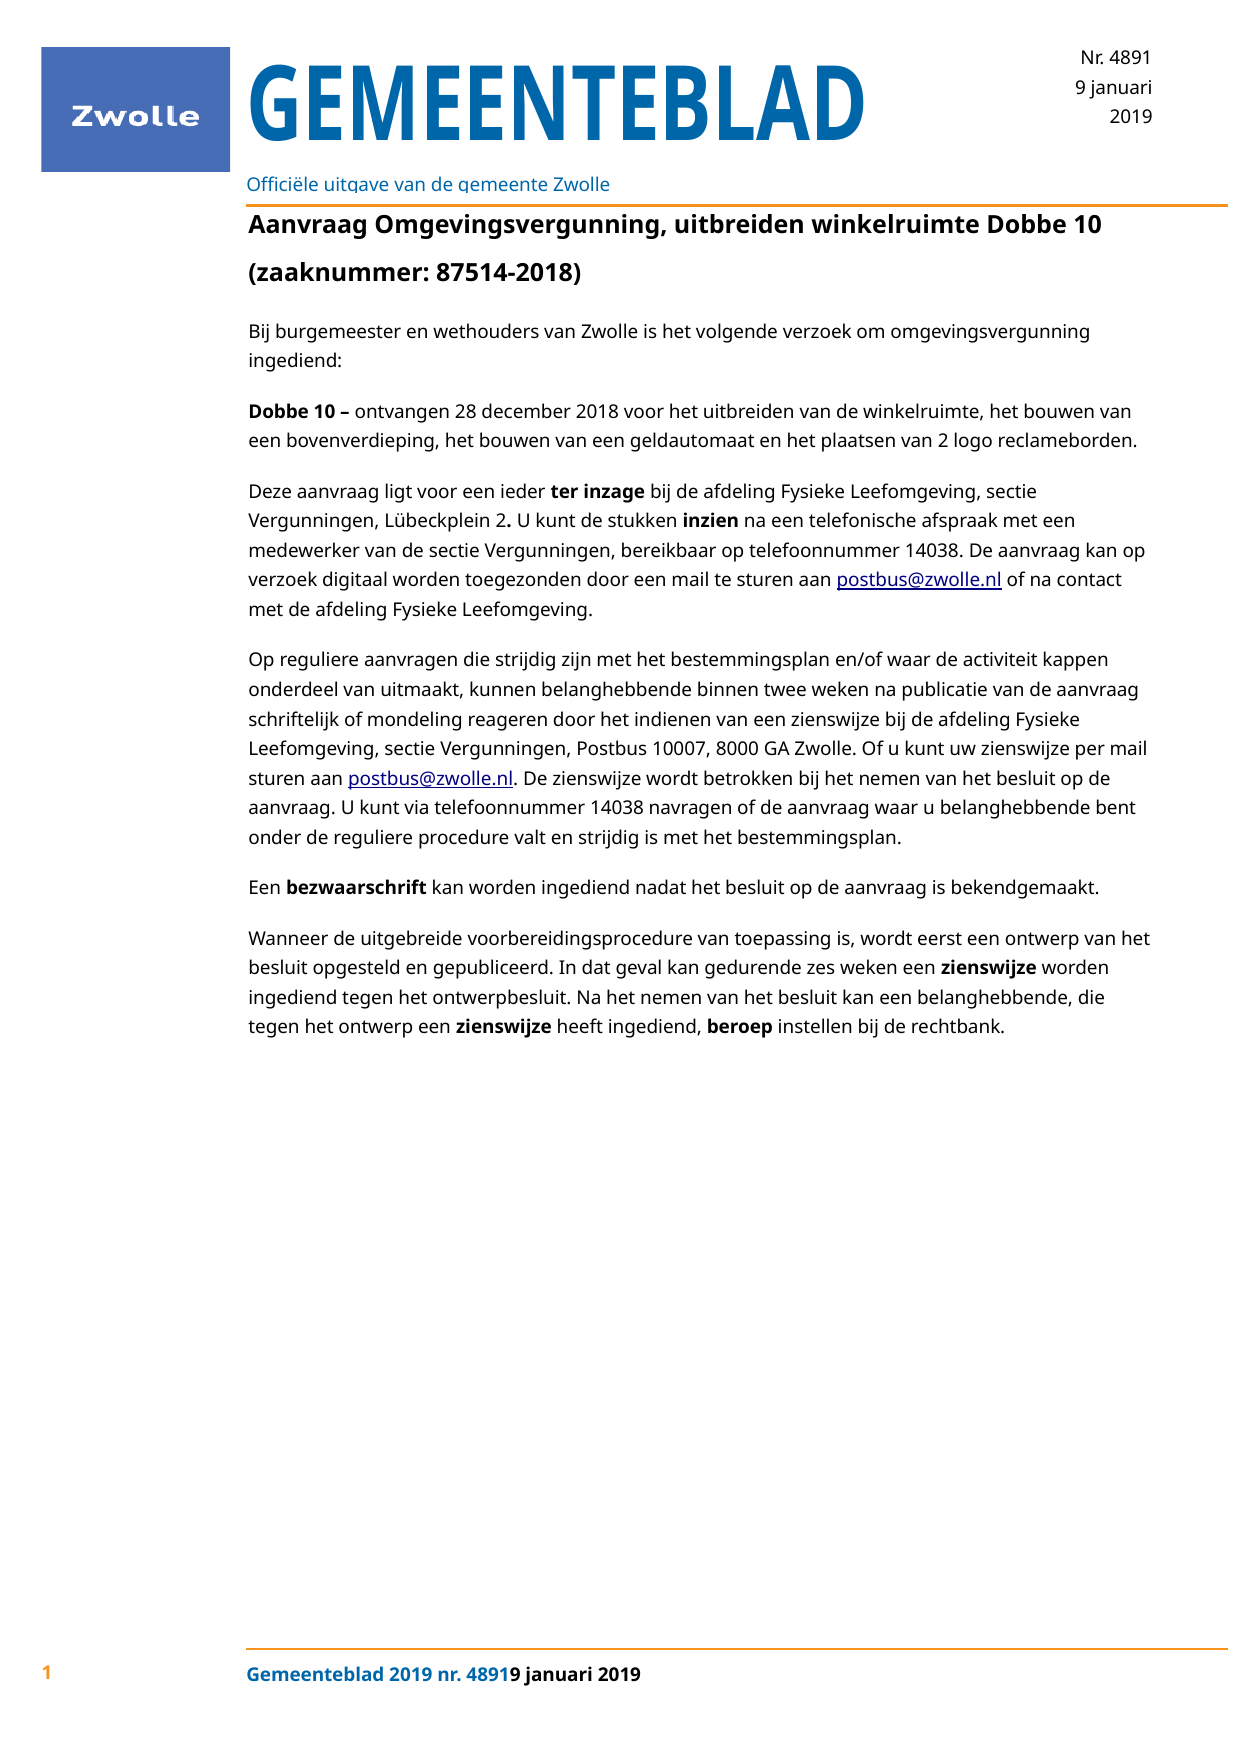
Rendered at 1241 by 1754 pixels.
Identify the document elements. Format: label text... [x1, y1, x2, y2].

text Een bezwaarschrift kan worden ingediend nadat het besluit op de aanvraag is bekendgemaakt. [248, 874, 1152, 900]
picture [41, 47, 231, 172]
text Op reguliere aanvragen die strijdig zijn met het bestemmingsplan en/of waar de activiteit kappen onderdeel van uitmaakt, kunnen belanghebbende binnen twee weken na publicatie van de aanvraag schriftelijk of mondeling reageren door het indienen van een zienswijze bij de afdeling Fysieke Leefomgeving, sectie Vergunningen, Postbus 10007, 8000 GA Zwolle. Of u kunt uw zienswijze per mail sturen aan postbus@zwolle.nl. De zienswijze wordt betrokken bij het nemen van het besluit op de aanvraag. U kunt via telefoonnummer 14038 navragen of de aanvraag waar u belanghebbende bent onder de reguliere procedure valt en strijdig is met het bestemmingsplan. [248, 647, 1152, 850]
text Bij burgemeester en wethouders van Zwolle is het volgende verzoek om omgevingsvergunning ingediend: [248, 318, 1152, 373]
text Dobbe 10 – ontvangen 28 december 2018 voor het uitbreiden van de winkelruimte, het bouwen van een bovenverdieping, het bouwen van een geldautomaat en het plaatsen van 2 logo reclameborden. [248, 398, 1152, 453]
text Deze aanvraag ligt voor een ieder ter inzage bij de afdeling Fysieke Leefomgeving, sectie Vergunningen, Lübeckplein 2. U kunt de stukken inzien na een telefonische afspraak met een medewerker van de sectie Vergunningen, bereikbaar op telefoonnummer 14038. De aanvraag kan op verzoek digitaal worden toegezonden door een mail te sturen aan postbus@zwolle.nl of na contact met de afdeling Fysieke Leefomgeving. [248, 478, 1152, 622]
text Wanneer de uitgebreide voorbereidingsprocedure van toepassing is, wordt eerst een ontwerp van het besluit opgesteld en gepubliceerd. In dat geval kan gedurende zes weken een zienswijze worden ingediend tegen het ontwerpbesluit. Na het nemen van het besluit kan een belanghebbende, die tegen het ontwerp een zienswijze heeft ingediend, beroep instellen bij de rechtbank. [248, 925, 1152, 1039]
text Aanvraag Omgevingsvergunning, uitbreiden winkelruimte Dobbe 10 (zaaknummer: 87514-2018) [248, 207, 1152, 288]
